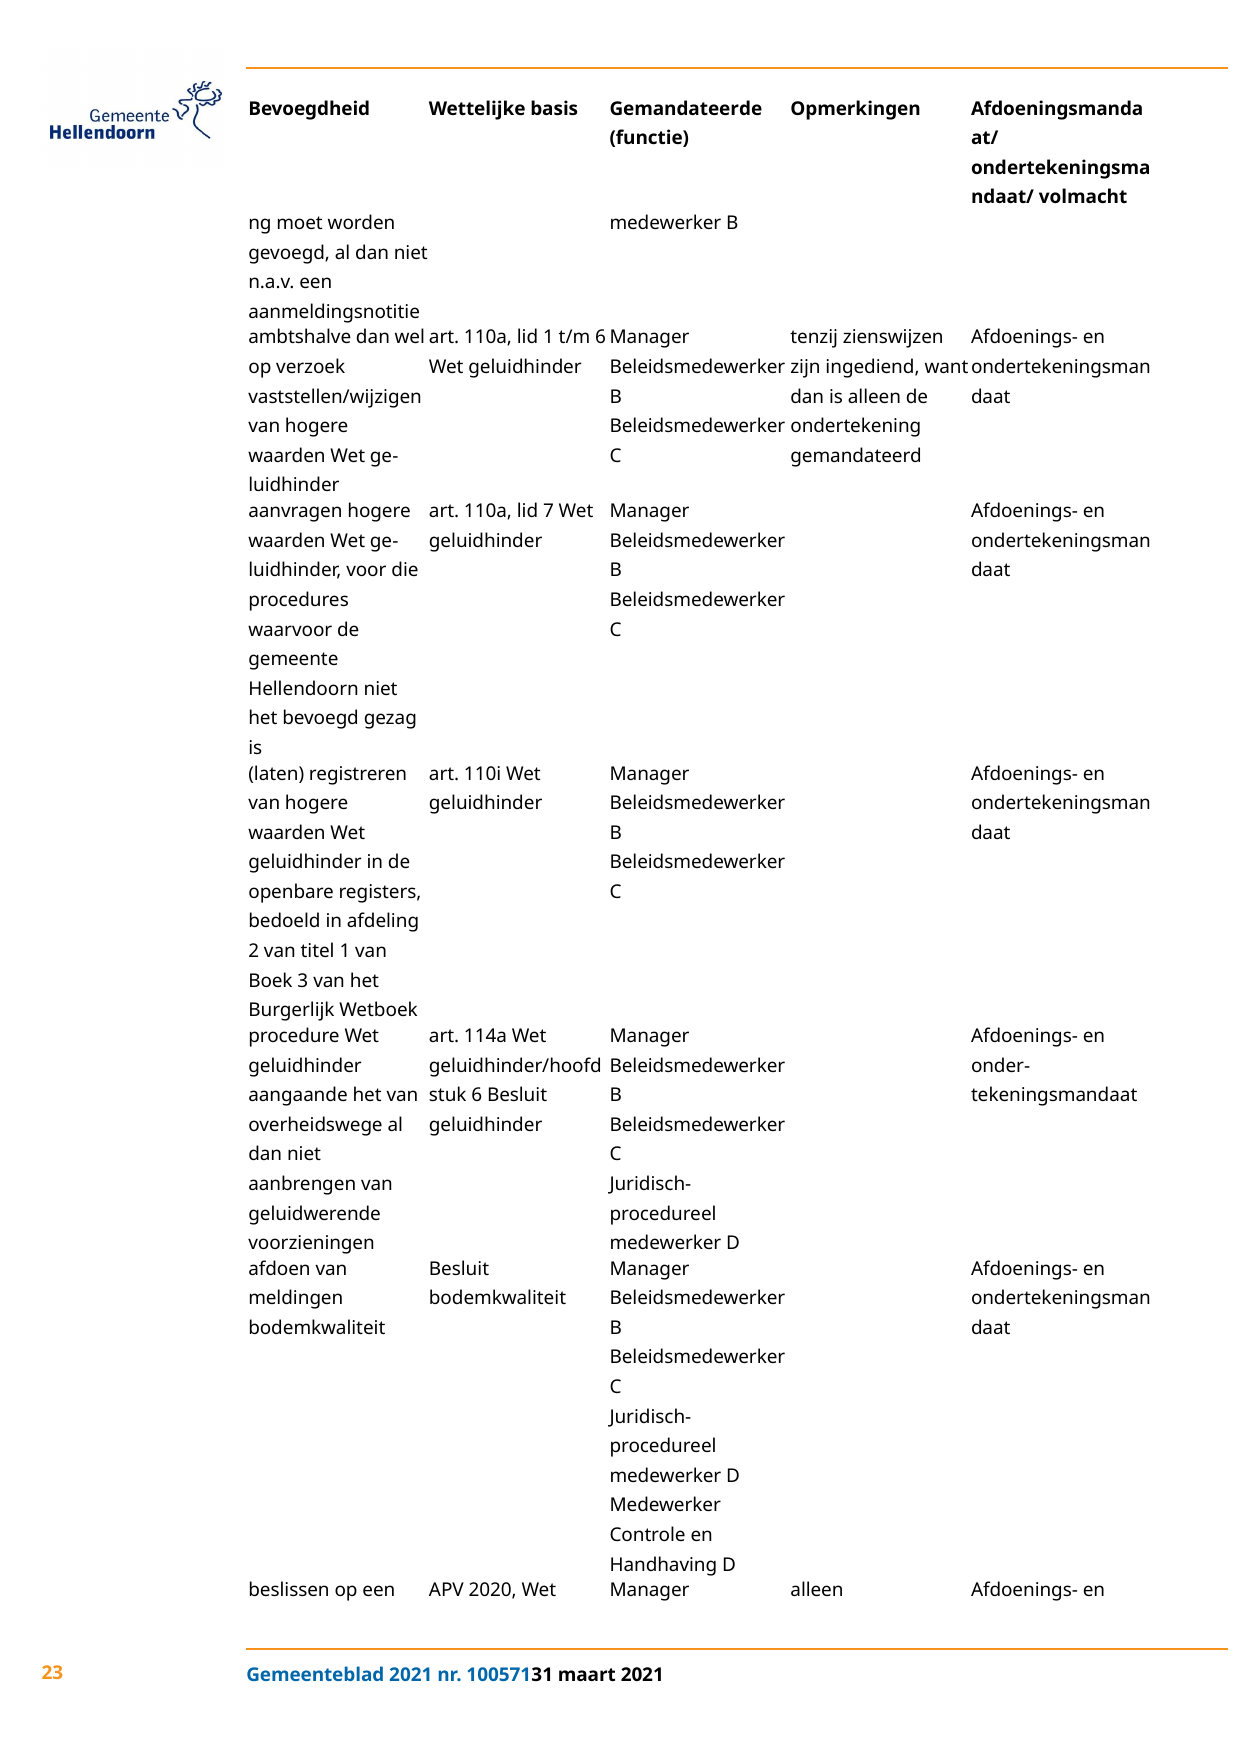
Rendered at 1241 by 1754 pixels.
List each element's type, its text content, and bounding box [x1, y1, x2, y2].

table_header Wettelijke basis [429, 95, 609, 209]
picture [41, 47, 231, 172]
table_cell Manager Beleidsmedewerker B Beleidsmedewerker C Juridisch-procedureel medewerker D Medewerker Controle en Handhaving D [609, 1255, 790, 1577]
table_cell Manager Beleidsmedewerker B Beleidsmedewerker C [609, 324, 790, 497]
table_header Opmerkingen [790, 95, 971, 209]
table_cell ng moet worden gevoegd, al dan niet n.a.v. een aanmeldingsnotitie [248, 209, 429, 324]
table_cell Afdoenings- en ondertekeningsmandaat [971, 498, 1152, 760]
table_cell tenzij zienswijzen zijn ingediend, want dan is alleen de ondertekening gemandateerd [790, 324, 971, 497]
table_cell Afdoenings- en ondertekeningsmandaat [971, 760, 1152, 1022]
table_cell procedure Wet geluidhinder aangaande het van overheidswege al dan niet aanbrengen van geluidwerende voorzieningen [248, 1022, 429, 1255]
table_cell afdoen van meldingen bodemkwaliteit [248, 1255, 429, 1577]
table_cell Manager Beleidsmedewerker B Beleidsmedewerker C [609, 498, 790, 760]
table_cell [790, 1255, 971, 1577]
table_cell [429, 209, 609, 324]
table_cell Manager Beleidsmedewerker B Beleidsmedewerker C Juridisch-procedureel medewerker D [609, 1022, 790, 1255]
table_header Afdoeningsmandaat/ ondertekeningsmandaat/ volmacht [971, 95, 1152, 209]
table_header Bevoegdheid [248, 95, 429, 209]
table_cell Afdoenings- en ondertekeningsmandaat [971, 1255, 1152, 1577]
table_header Gemandateer­de (functie) [609, 95, 790, 209]
table_cell (laten) registreren van hogere waarden Wet geluidhinder in de openbare registers, bedoeld in afdeling 2 van titel 1 van Boek 3 van het Burgerlijk Wetboek [248, 760, 429, 1022]
table_cell APV 2020, Wet [429, 1577, 609, 1602]
table_cell beslissen op een [248, 1577, 429, 1602]
table_cell [790, 760, 971, 1022]
table_cell ambtshalve dan wel op verzoek vaststellen/wijzigen van hogere waarden Wet ge­luidhinder [248, 324, 429, 497]
table_cell Afdoenings- en [971, 1577, 1152, 1602]
table_cell [790, 498, 971, 760]
table_cell aanvragen hogere waarden Wet ge­luidhinder, voor die procedures waarvoor de gemeente Hellendoorn niet het bevoegd gezag is [248, 498, 429, 760]
table_cell Afdoenings- en ondertekeningsmandaat [971, 324, 1152, 497]
table_cell art. 110a, lid 1 t/m 6 Wet geluidhinder [429, 324, 609, 497]
table_cell alleen [790, 1577, 971, 1602]
table_cell Manager [609, 1577, 790, 1602]
table_cell [790, 209, 971, 324]
table_cell Manager Beleidsmedewerker B Beleidsmedewerker C [609, 760, 790, 1022]
table_cell medewerker B [609, 209, 790, 324]
table_cell Afdoenings- en onder­tekeningsmandaat [971, 1022, 1152, 1255]
table_cell Besluit bodemkwaliteit [429, 1255, 609, 1577]
table_cell [971, 209, 1152, 324]
table_cell art. 110a, lid 7 Wet geluidhinder [429, 498, 609, 760]
table_cell [790, 1022, 971, 1255]
table_cell art. 110i Wet geluidhinder [429, 760, 609, 1022]
table_cell art. 114a Wet geluidhinder/hoofdstuk 6 Besluit geluidhinder [429, 1022, 609, 1255]
